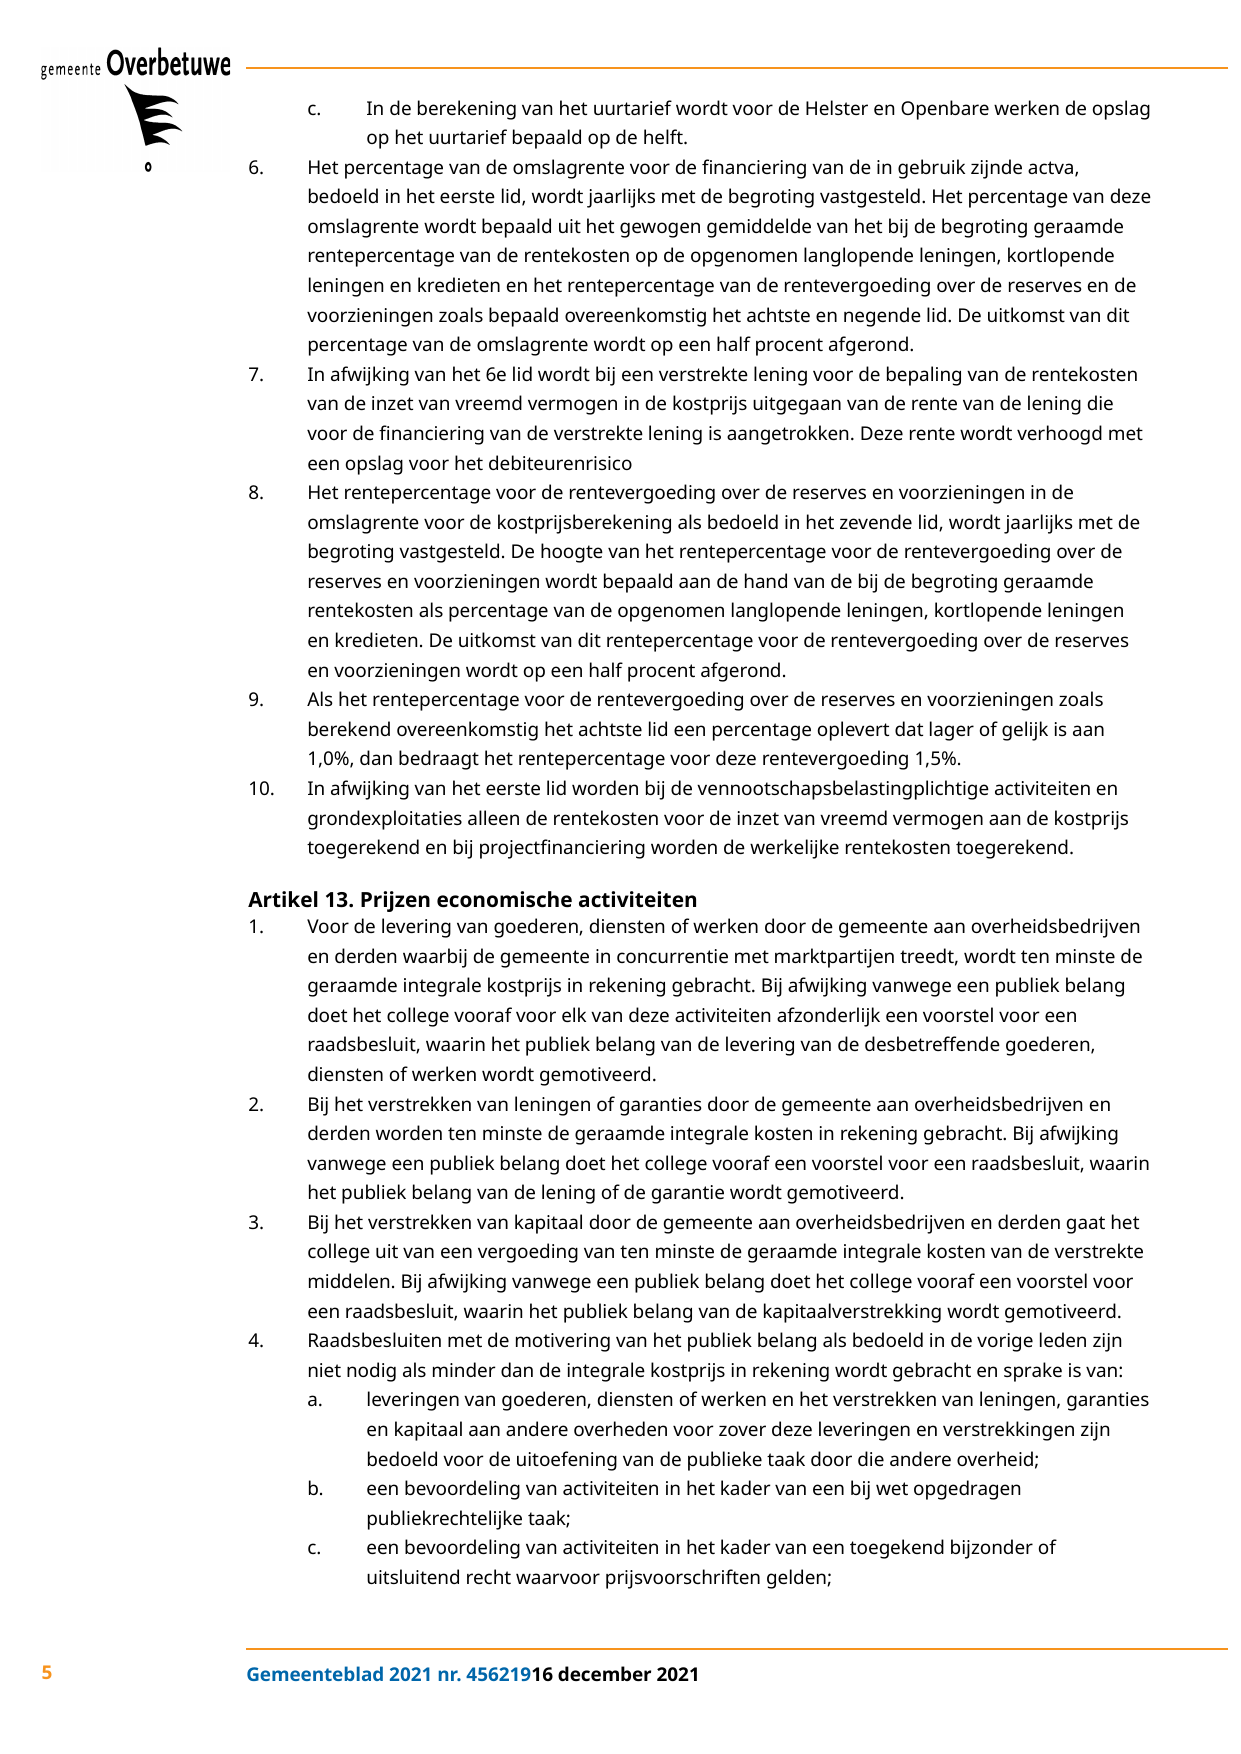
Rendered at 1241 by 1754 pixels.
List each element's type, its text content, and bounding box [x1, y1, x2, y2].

list een bevoordeling van activiteiten in het kader van een bij wet opgedragen publiekrechtelijke taak; [307, 1475, 1152, 1531]
list Bij het verstrekken van leningen of garanties door de gemeente aan overheidsbedrijven en derden worden ten minste de geraamde integrale kosten in rekening gebracht. Bij afwijking vanwege een publiek belang doet het college vooraf een voorstel voor een raadsbesluit, waarin het publiek belang van de lening of de garantie wordt gemotiveerd. [248, 1091, 1152, 1205]
list Als het rentepercentage voor de rentevergoeding over de reserves en voorzieningen zoals berekend overeenkomstig het achtste lid een percentage oplevert dat lager of gelijk is aan 1,0%, dan bedraagt het rentepercentage voor deze rentevergoeding 1,5%. [248, 686, 1152, 771]
list In afwijking van het eerste lid worden bij de vennootschapsbelastingplichtige activiteiten en grondexploitaties alleen de rentekosten voor de inzet van vreemd vermogen aan de kostprijs toegerekend en bij projectfinanciering worden de werkelijke rentekosten toegerekend. [248, 775, 1152, 860]
list Voor de levering van goederen, diensten of werken door de gemeente aan overheidsbedrijven en derden waarbij de gemeente in concurrentie met marktpartijen treedt, wordt ten minste de geraamde integrale kostprijs in rekening gebracht. Bij afwijking vanwege een publiek belang doet het college vooraf voor elk van deze activiteiten afzonderlijk een voorstel voor een raadsbesluit, waarin het publiek belang van de levering van de desbetreffende goederen, diensten of werken wordt gemotiveerd. [248, 913, 1152, 1087]
list Het rentepercentage voor de rentevergoeding over de reserves en voorzieningen in de omslagrente voor de kostprijsberekening als bedoeld in het zevende lid, wordt jaarlijks met de begroting vastgesteld. De hoogte van het rentepercentage voor de rentevergoeding over de reserves en voorzieningen wordt bepaald aan de hand van de bij de begroting geraamde rentekosten als percentage van de opgenomen langlopende leningen, kortlopende leningen en kredieten. De uitkomst van dit rentepercentage voor de rentevergoeding over de reserves en voorzieningen wordt op een half procent afgerond. [248, 479, 1152, 683]
list Het percentage van de omslagrente voor de financiering van de in gebruik zijnde actva, bedoeld in het eerste lid, wordt jaarlijks met de begroting vastgesteld. Het percentage van deze omslagrente wordt bepaald uit het gewogen gemiddelde van het bij de begroting geraamde rentepercentage van de rentekosten op de opgenomen langlopende leningen, kortlopende leningen en kredieten en het rentepercentage van de rentevergoeding over de reserves en de voorzieningen zoals bepaald overeenkomstig het achtste en negende lid. De uitkomst van dit percentage van de omslagrente wordt op een half procent afgerond. [248, 154, 1152, 357]
list Bij het verstrekken van kapitaal door de gemeente aan overheidsbedrijven en derden gaat het college uit van een vergoeding van ten minste de geraamde integrale kosten van de verstrekte middelen. Bij afwijking vanwege een publiek belang doet het college vooraf een voorstel voor een raadsbesluit, waarin het publiek belang van de kapitaalverstrekking wordt gemotiveerd. [248, 1209, 1152, 1323]
list In afwijking van het 6e lid wordt bij een verstrekte lening voor de bepaling van de rentekosten van de inzet van vreemd vermogen in de kostprijs uitgegaan van de rente van de lening die voor de financiering van de verstrekte lening is aangetrokken. Deze rente wordt verhoogd met een opslag voor het debiteurenrisico [248, 361, 1152, 476]
list een bevoordeling van activiteiten in het kader van een toegekend bijzonder of uitsluitend recht waarvoor prijsvoorschriften gelden; [307, 1534, 1152, 1590]
list Raadsbesluiten met de motivering van het publiek belang als bedoeld in de vorige leden zijn niet nodig als minder dan de integrale kostprijs in rekening wordt gebracht en sprake is van: [248, 1327, 1152, 1383]
list leveringen van goederen, diensten of werken en het verstrekken van leningen, garanties en kapitaal aan andere overheden voor zover deze leveringen en verstrekkingen zijn bedoeld voor de uitoefening van de publieke taak door die andere overheid; [307, 1387, 1152, 1471]
text Artikel 13. Prijzen economische activiteiten [248, 885, 1152, 913]
picture [41, 47, 231, 172]
list In de berekening van het uurtarief wordt voor de Helster en Openbare werken de opslag op het uurtarief bepaald op de helft. [307, 95, 1152, 150]
